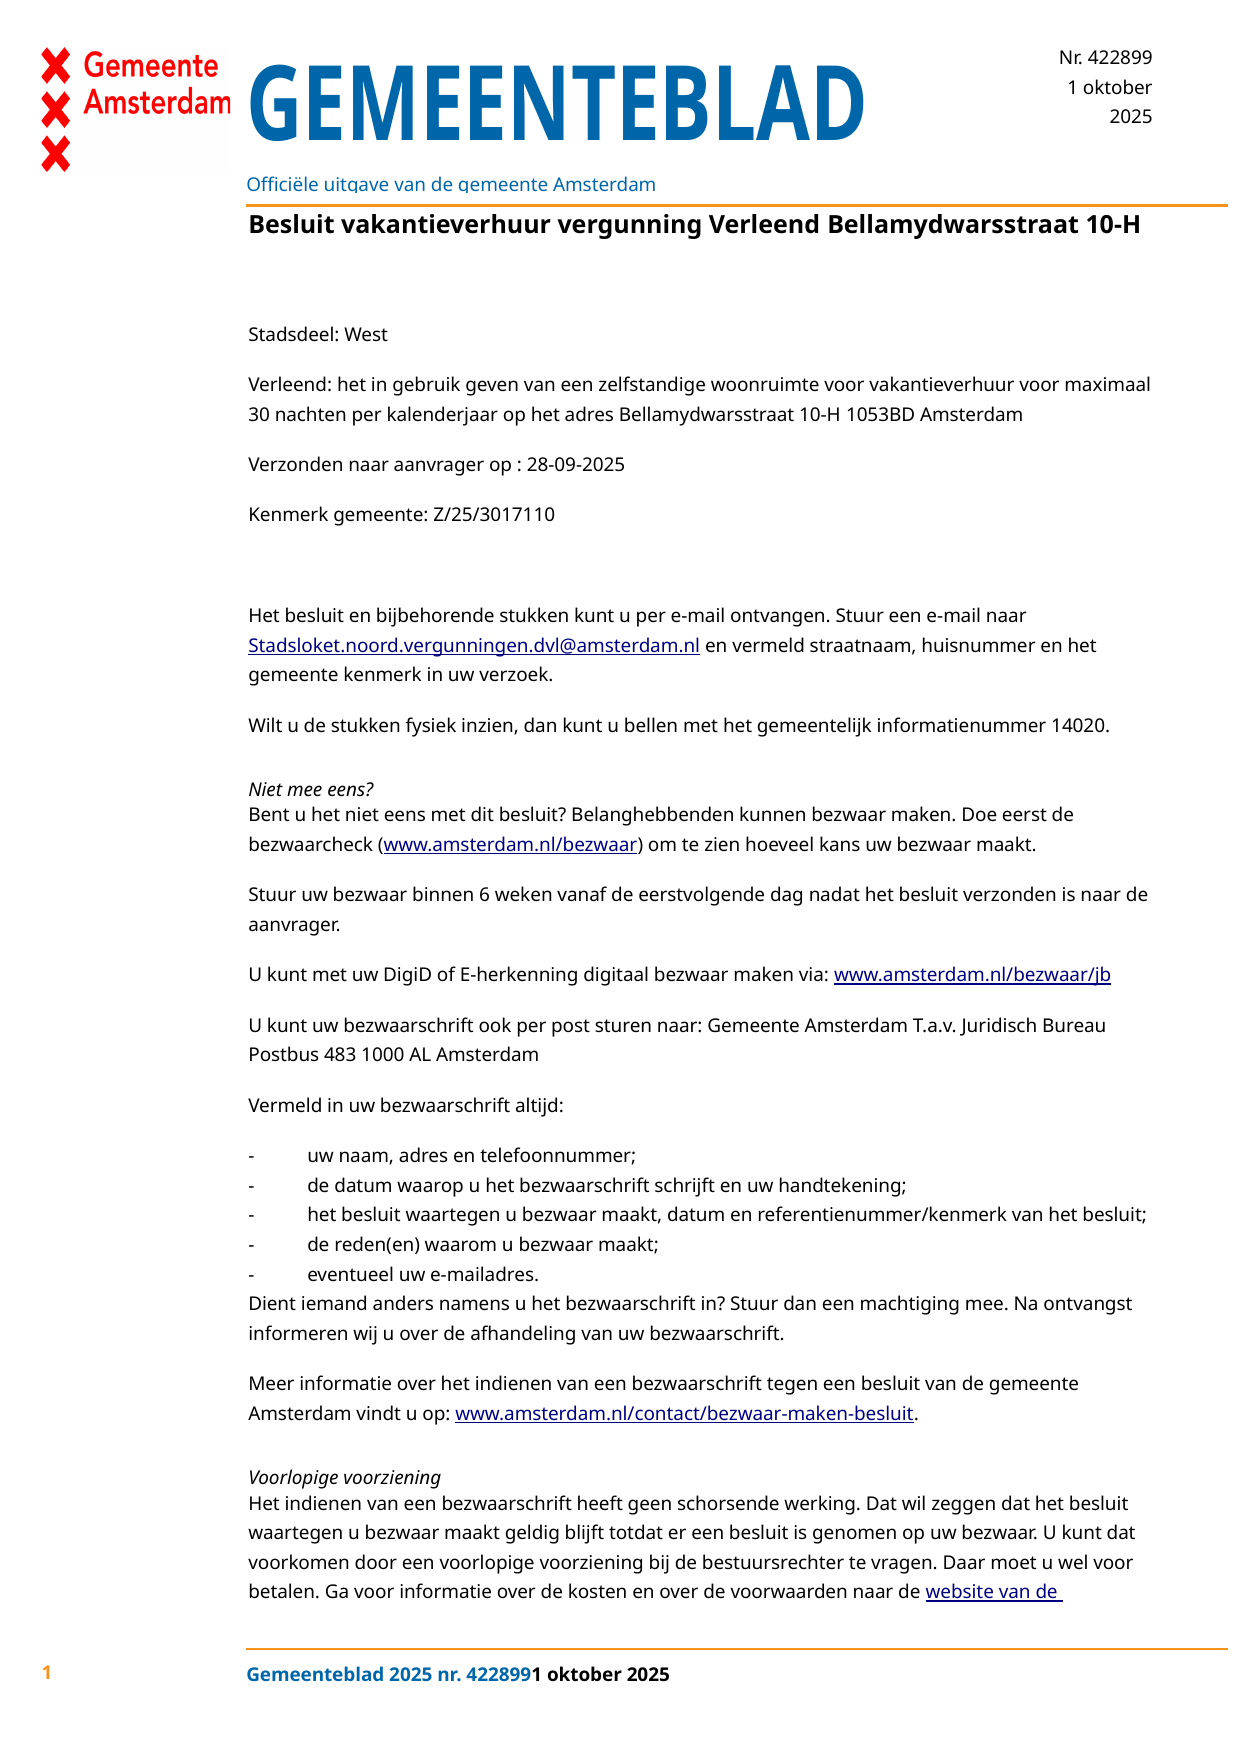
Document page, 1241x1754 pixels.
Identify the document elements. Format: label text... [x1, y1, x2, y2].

list de datum waarop u het bezwaarschrift schrijft en uw handtekening; [248, 1172, 1152, 1198]
list uw naam, adres en telefoonnummer; [248, 1142, 1152, 1168]
text Verleend: het in gebruik geven van een zelfstandige woonruimte voor vakantieverhuur voor maximaal 30 nachten per kalenderjaar op het adres Bellamydwarsstraat 10-H 1053BD Amsterdam [248, 371, 1152, 426]
text Stuur uw bezwaar binnen 6 weken vanaf de eerstvolgende dag nadat het besluit verzonden is naar de aanvrager. [248, 882, 1152, 937]
text Dient iemand anders namens u het bezwaarschrift in? Stuur dan een machtiging mee. Na ontvangst informeren wij u over de afhandeling van uw bezwaarschrift. [248, 1290, 1152, 1346]
picture [41, 47, 231, 172]
text Verzonden naar aanvrager op : 28-09-2025 [248, 451, 1152, 477]
text Stadsdeel: West [248, 321, 1152, 346]
list het besluit waartegen u bezwaar maakt, datum en referentienummer/kenmerk van het besluit; [248, 1202, 1152, 1227]
text Meer informatie over het indienen van een bezwaarschrift tegen een besluit van de gemeente Amsterdam vindt u op: www.amsterdam.nl/contact/bezwaar-maken-besluit. [248, 1370, 1152, 1426]
text Vermeld in uw bezwaarschrift altijd: [248, 1092, 1152, 1118]
text Het indienen van een bezwaarschrift heeft geen schorsende werking. Dat wil zeggen dat het besluit waartegen u bezwaar maakt geldig blijft totdat er een besluit is genomen op uw bezwaar. U kunt dat voorkomen door een voorlopige voorziening bij de bestuursrechter te vragen. Daar moet u wel voor betalen. Ga voor informatie over de kosten en over de voorwaarden naar de website van de [248, 1490, 1152, 1604]
text Besluit vakantieverhuur vergunning Verleend Bellamydwarsstraat 10-H [248, 207, 1152, 241]
text U kunt uw bezwaarschrift ook per post sturen naar: Gemeente Amsterdam T.a.v. Juridisch Bureau Postbus 483 1000 AL Amsterdam [248, 1012, 1152, 1067]
text Wilt u de stukken fysiek inzien, dan kunt u bellen met het gemeentelijk informatienummer 14020. [248, 712, 1152, 738]
text Voorlopige voorziening [248, 1464, 1152, 1490]
text U kunt met uw DigiD of E-herkenning digitaal bezwaar maken via: www.amsterdam.nl/bezwaar/jb [248, 962, 1152, 987]
text Het besluit en bijbehorende stukken kunt u per e-mail ontvangen. Stuur een e-mail naar Stadsloket.noord.vergunningen.dvl@amsterdam.nl en vermeld straatnaam, huisnummer en het gemeente kenmerk in uw verzoek. [248, 602, 1152, 687]
text Niet mee eens? [248, 776, 1152, 802]
text Bent u het niet eens met dit besluit? Belanghebbenden kunnen bezwaar maken. Doe eerst de bezwaarcheck (www.amsterdam.nl/bezwaar) om te zien hoeveel kans uw bezwaar maakt. [248, 802, 1152, 857]
list eventueel uw e-mailadres. [248, 1261, 1152, 1287]
list de reden(en) waarom u bezwaar maakt; [248, 1231, 1152, 1257]
text Kenmerk gemeente: Z/25/3017110 [248, 502, 1152, 527]
